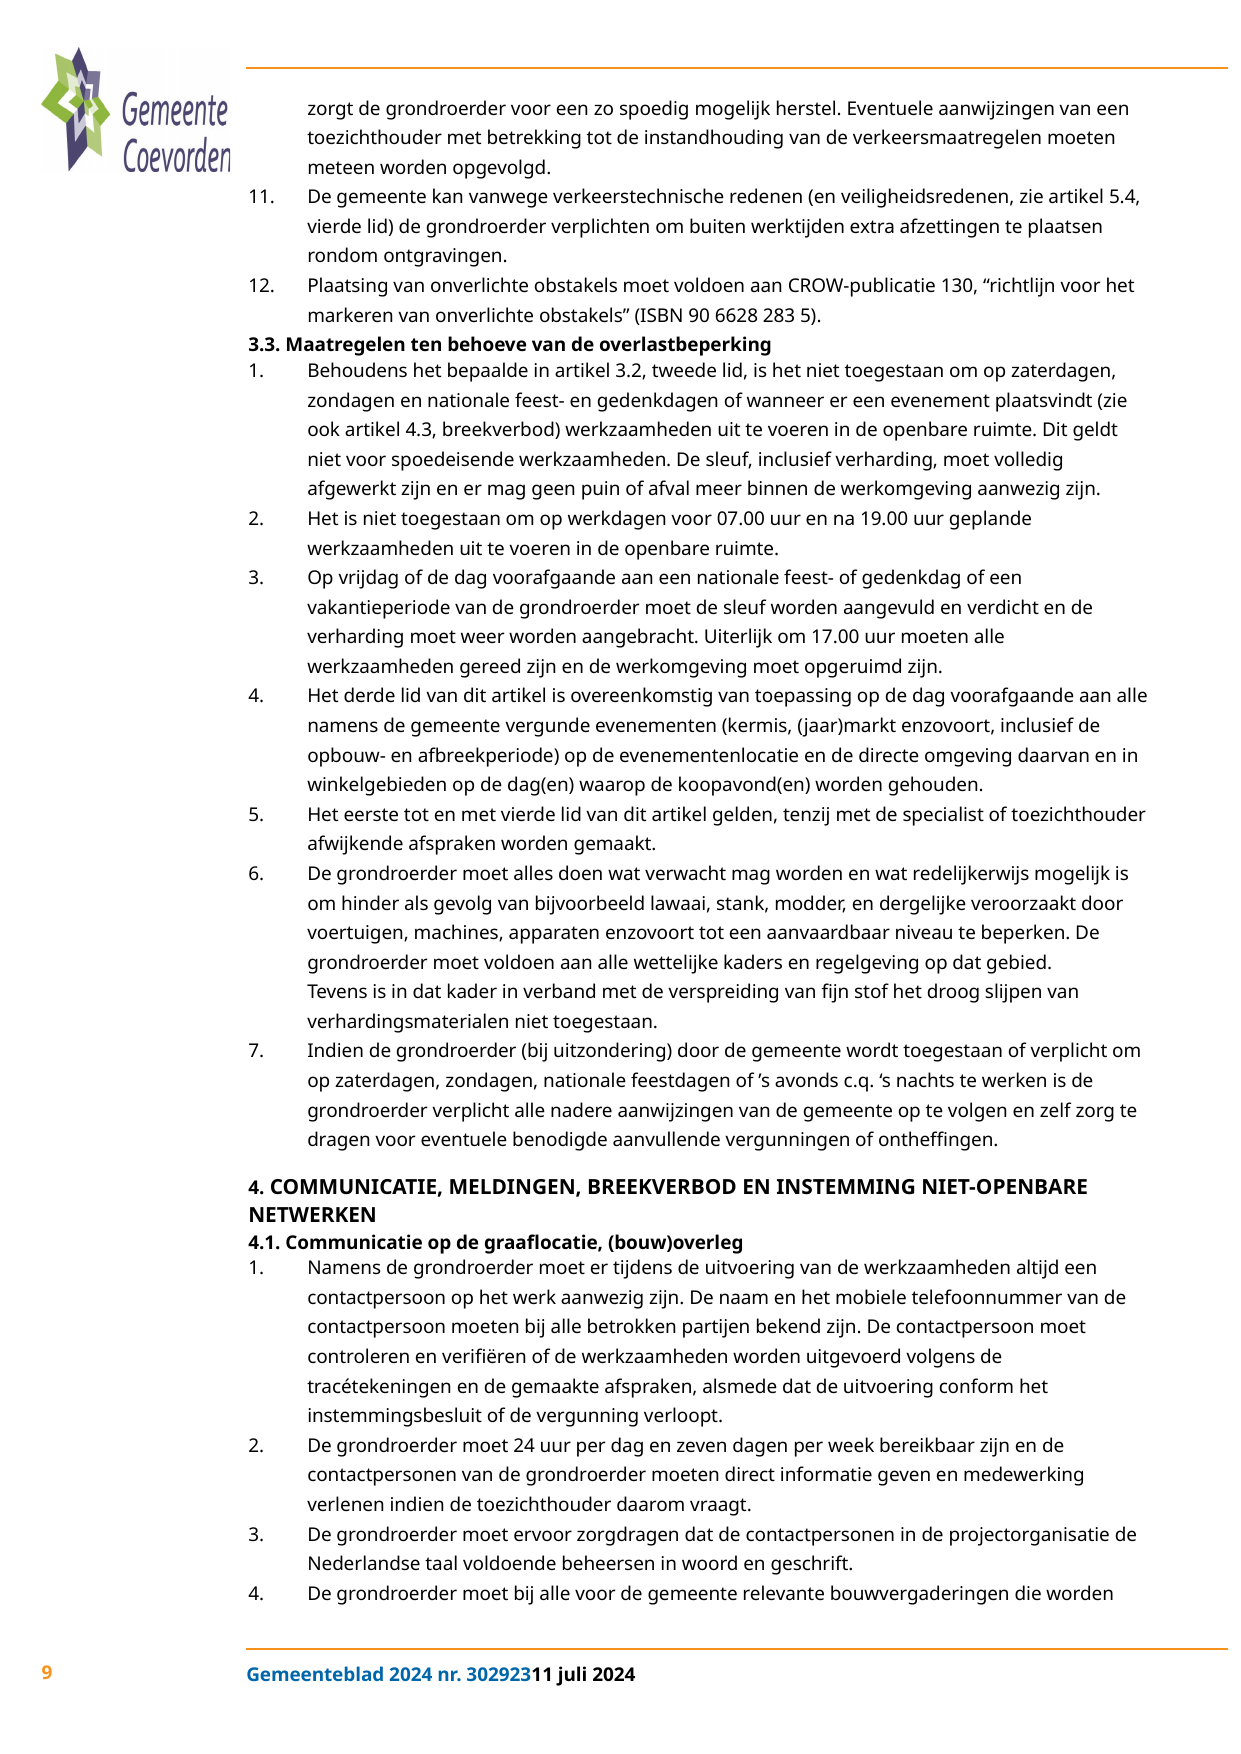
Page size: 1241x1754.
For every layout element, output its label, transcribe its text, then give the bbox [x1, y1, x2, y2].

list Namens de grondroerder moet er tijdens de uitvoering van de werkzaamheden altijd een contactpersoon op het werk aanwezig zijn. De naam en het mobiele telefoonnummer van de contactpersoon moeten bij alle betrokken partijen bekend zijn. De contactpersoon moet controleren en verifiëren of de werkzaamheden worden uitgevoerd volgens de tracétekeningen en de gemaakte afspraken, alsmede dat de uitvoering conform het instemmingsbesluit of de vergunning verloopt. [248, 1254, 1152, 1428]
list Indien de grondroerder (bij uitzondering) door de gemeente wordt toegestaan of verplicht om op zaterdagen, zondagen, nationale feestdagen of ’s avonds c.q. ‘s nachts te werken is de grondroerder verplicht alle nadere aanwijzingen van de gemeente op te volgen en zelf zorg te dragen voor eventuele benodigde aanvullende vergunningen of ontheffingen. [248, 1038, 1152, 1152]
text 3.3. Maatregelen ten behoeve van de overlastbeperking [248, 331, 1152, 357]
text 4. COMMUNICATIE, MELDINGEN, BREEKVERBOD EN INSTEMMING NIET-OPENBARE NETWERKEN [248, 1172, 1152, 1229]
text 4.1. Communicatie op de graaflocatie, (bouw)overleg [248, 1229, 1152, 1254]
list De grondroerder moet ervoor zorgdragen dat de contactpersonen in de projectorganisatie de Nederlandse taal voldoende beheersen in woord en geschrift. [248, 1521, 1152, 1576]
list Het is niet toegestaan om op werkdagen voor 07.00 uur en na 19.00 uur geplande werkzaamheden uit te voeren in de openbare ruimte. [248, 505, 1152, 560]
list De gemeente kan vanwege verkeerstechnische redenen (en veiligheidsredenen, zie artikel 5.4, vierde lid) de grondroerder verplichten om buiten werktijden extra afzettingen te plaatsen rondom ontgravingen. [248, 183, 1152, 268]
list Tevens is in dat kader in verband met de verspreiding van fijn stof het droog slijpen van verhardingsmaterialen niet toegestaan. [248, 978, 1152, 1034]
list Plaatsing van onverlichte obstakels moet voldoen aan CROW-publicatie 130, “richtlijn voor het markeren van onverlichte obstakels” (ISBN 90 6628 283 5). [248, 272, 1152, 328]
list Het eerste tot en met vierde lid van dit artikel gelden, tenzij met de specialist of toezichthouder afwijkende afspraken worden gemaakt. [248, 801, 1152, 856]
list De grondroerder moet alles doen wat verwacht mag worden en wat redelijkerwijs mogelijk is om hinder als gevolg van bijvoorbeeld lawaai, stank, modder, en dergelijke veroorzaakt door voertuigen, machines, apparaten enzovoort tot een aanvaardbaar niveau te beperken. De grondroerder moet voldoen aan alle wettelijke kaders en regelgeving op dat gebied. [248, 860, 1152, 974]
list De grondroerder moet bij alle voor de gemeente relevante bouwvergaderingen die worden [248, 1580, 1152, 1606]
list Op vrijdag of de dag voorafgaande aan een nationale feest- of gedenkdag of een vakantieperiode van de grondroerder moet de sleuf worden aangevuld en verdicht en de verharding moet weer worden aangebracht. Uiterlijk om 17.00 uur moeten alle werkzaamheden gereed zijn en de werkomgeving moet opgeruimd zijn. [248, 564, 1152, 679]
list De grondroerder moet 24 uur per dag en zeven dagen per week bereikbaar zijn en de contactpersonen van de grondroerder moeten direct informatie geven en medewerking verlenen indien de toezichthouder daarom vraagt. [248, 1432, 1152, 1517]
list zorgt de grondroerder voor een zo spoedig mogelijk herstel. Eventuele aanwijzingen van een toezichthouder met betrekking tot de instandhouding van de verkeersmaatregelen moeten meteen worden opgevolgd. [248, 95, 1152, 180]
list Behoudens het bepaalde in artikel 3.2, tweede lid, is het niet toegestaan om op zaterdagen, zondagen en nationale feest- en gedenkdagen of wanneer er een evenement plaatsvindt (zie ook artikel 4.3, breekverbod) werkzaamheden uit te voeren in de openbare ruimte. Dit geldt niet voor spoedeisende werkzaamheden. De sleuf, inclusief verharding, moet volledig afgewerkt zijn en er mag geen puin of afval meer binnen de werkomgeving aanwezig zijn. [248, 357, 1152, 501]
picture [41, 47, 231, 172]
list Het derde lid van dit artikel is overeenkomstig van toepassing op de dag voorafgaande aan alle namens de gemeente vergunde evenementen (kermis, (jaar)markt enzovoort, inclusief de opbouw- en afbreekperiode) op de evenementenlocatie en de directe omgeving daarvan en in winkelgebieden op de dag(en) waarop de koopavond(en) worden gehouden. [248, 683, 1152, 797]
